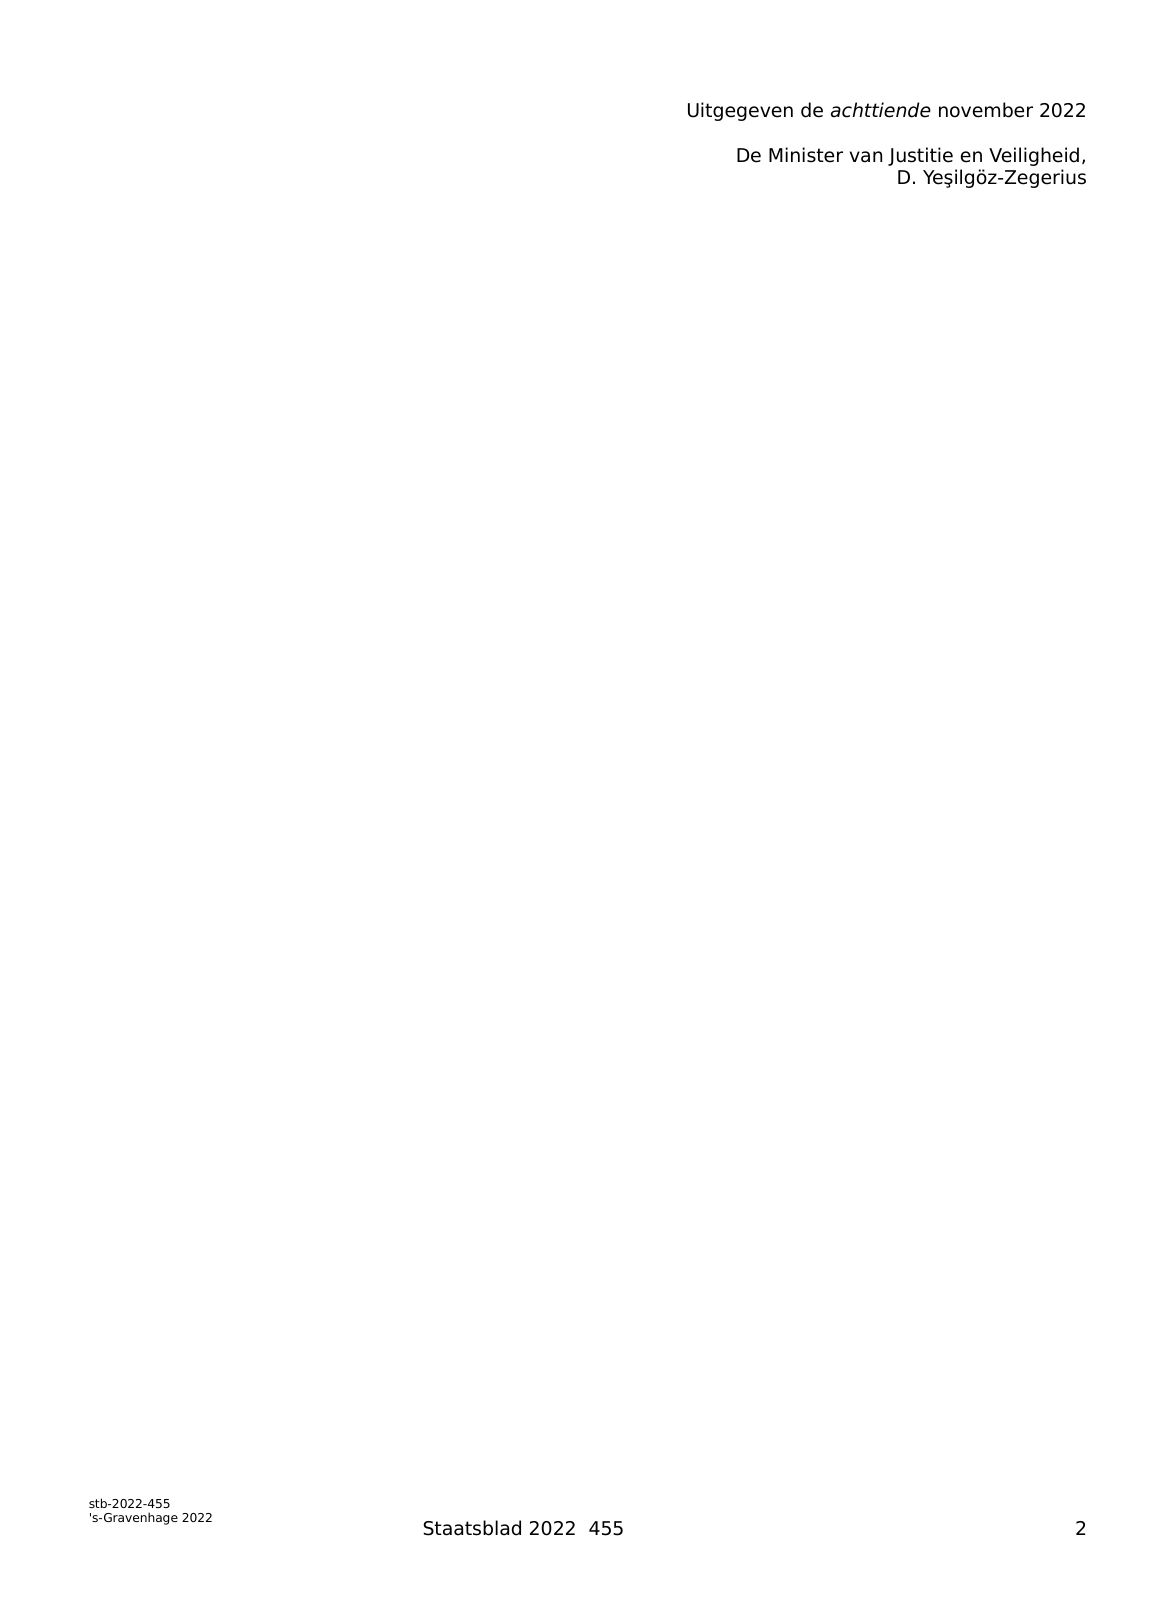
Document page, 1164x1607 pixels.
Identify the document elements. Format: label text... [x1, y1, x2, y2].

text stb-2022-455 [88, 1497, 323, 1511]
text De Minister van Justitie en Veiligheid, D. Yeşilgöz-Zegerius [422, 144, 1087, 188]
text 's-Gravenhage 2022 [88, 1511, 323, 1525]
text Uitgegeven de achttiende november 2022 [422, 100, 1087, 122]
